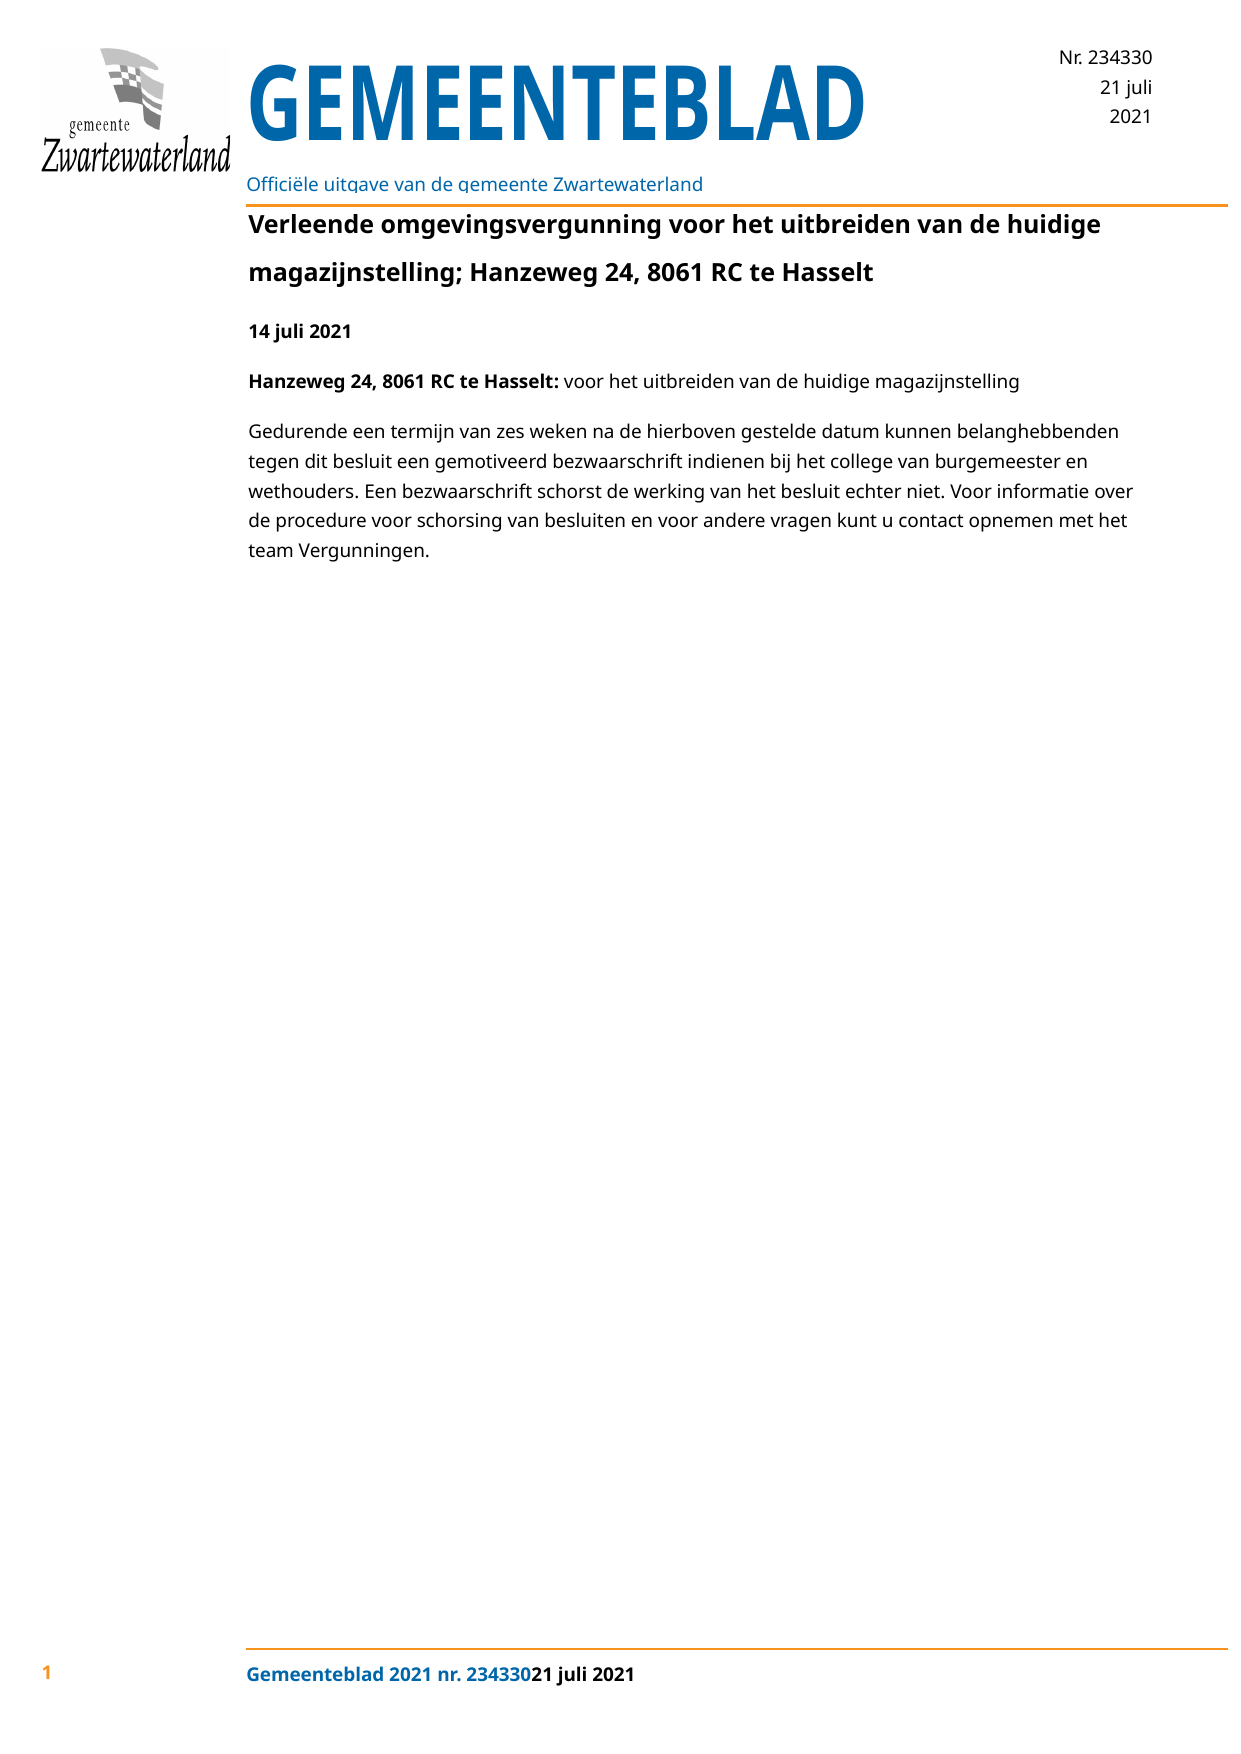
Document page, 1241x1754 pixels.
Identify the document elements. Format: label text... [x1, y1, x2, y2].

text 14 juli 2021 [248, 318, 1152, 344]
text Hanzeweg 24, 8061 RC te Hasselt: voor het uitbreiden van de huidige magazijnstelling [248, 368, 1152, 394]
text Verleende omgevingsvergunning voor het uitbreiden van de huidige magazijnstelling; Hanzeweg 24, 8061 RC te Hasselt [248, 207, 1152, 288]
picture [41, 47, 231, 172]
text Gedurende een termijn van zes weken na de hierboven gestelde datum kunnen belanghebbenden tegen dit besluit een gemotiveerd bezwaarschrift indienen bij het college van burgemeester en wethouders. Een bezwaarschrift schorst de werking van het besluit echter niet. Voor informatie over de procedure voor schorsing van besluiten en voor andere vragen kunt u contact opnemen met het team Vergunningen. [248, 419, 1152, 563]
